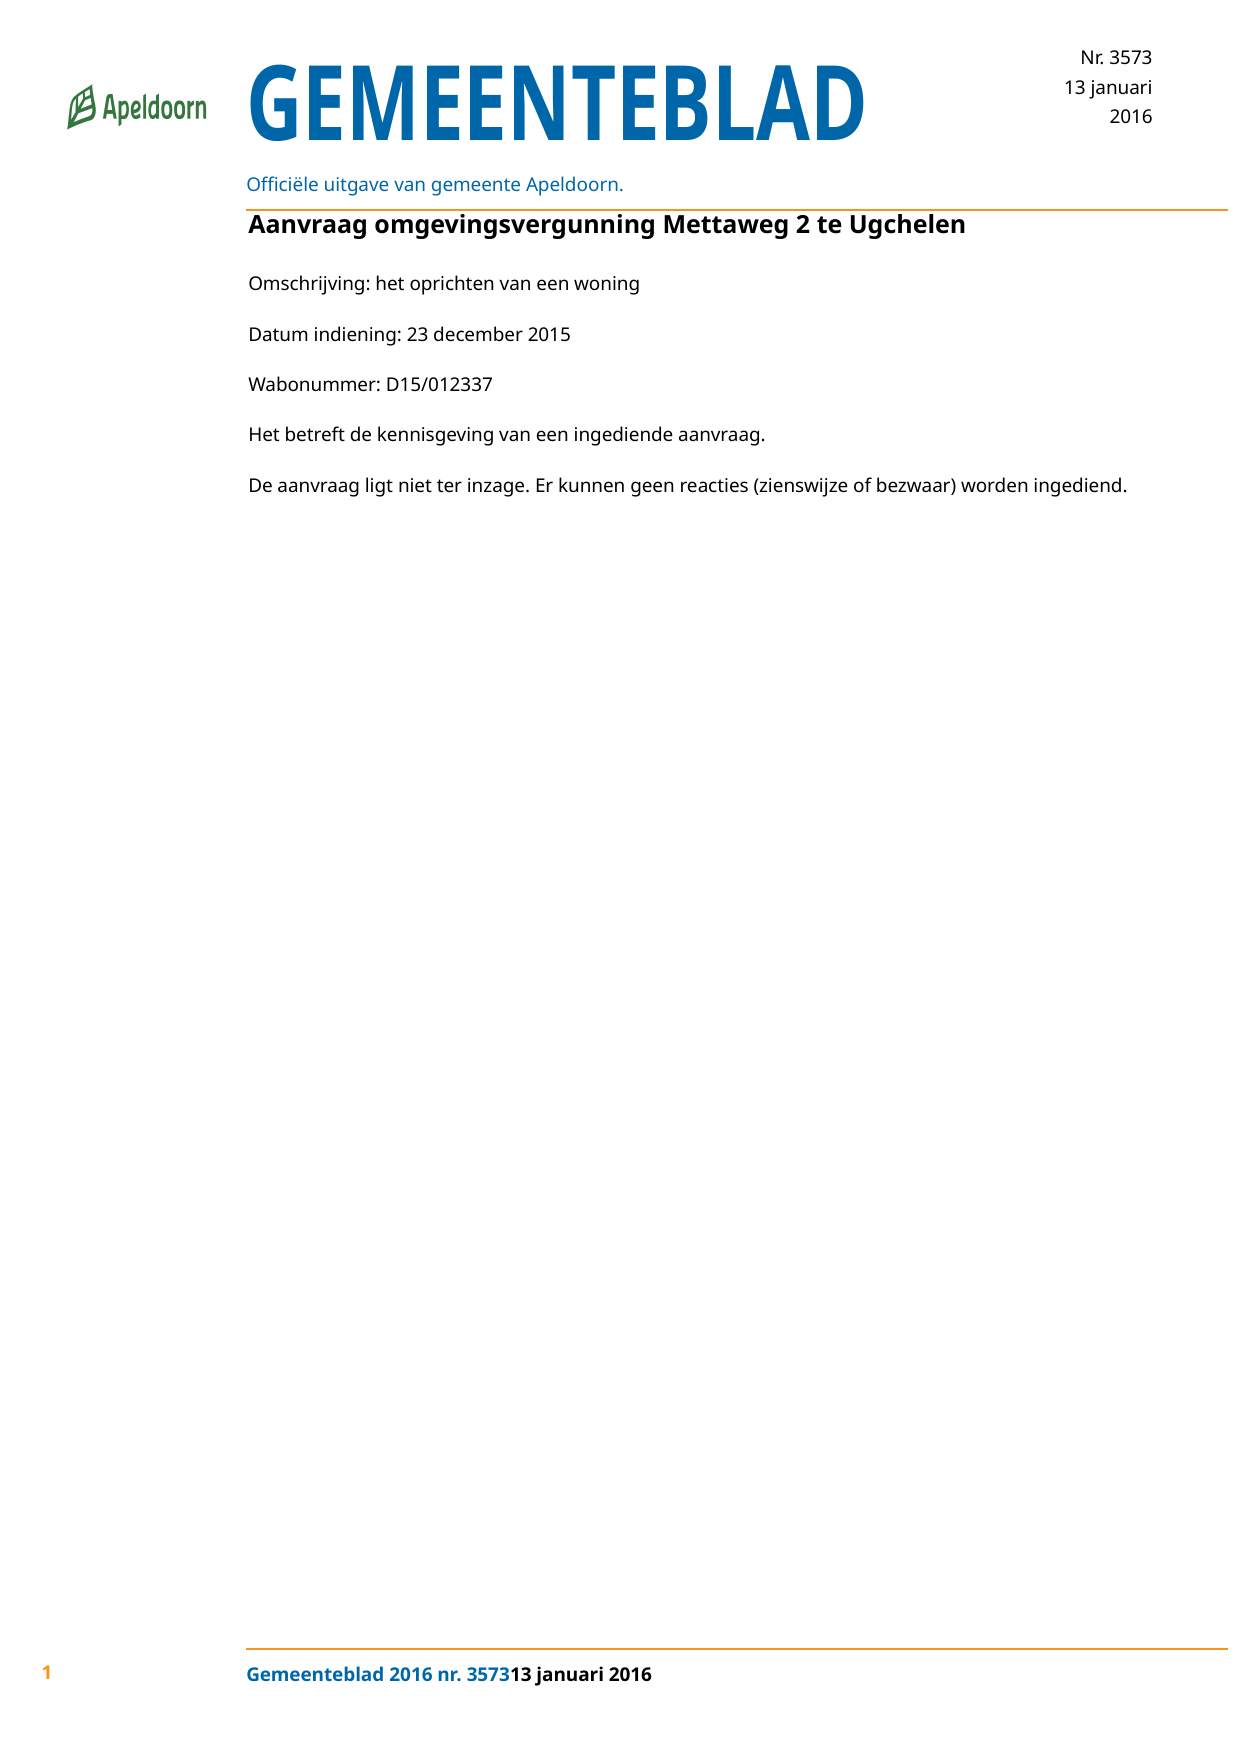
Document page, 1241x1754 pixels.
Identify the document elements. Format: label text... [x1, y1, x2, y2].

text Het betreft de kennisgeving van een ingediende aanvraag. [248, 422, 1152, 447]
text De aanvraag ligt niet ter inzage. Er kunnen geen reacties (zienswijze of bezwaar) worden ingediend. [248, 472, 1152, 498]
text Omschrijving: het oprichten van een woning [248, 270, 1152, 296]
text Datum indiening: 23 december 2015 [248, 321, 1152, 346]
text Aanvraag omgevingsvergunning Mettaweg 2 te Ugchelen [248, 211, 1152, 241]
text Wabonummer: D15/012337 [248, 371, 1152, 397]
picture [41, 47, 231, 172]
